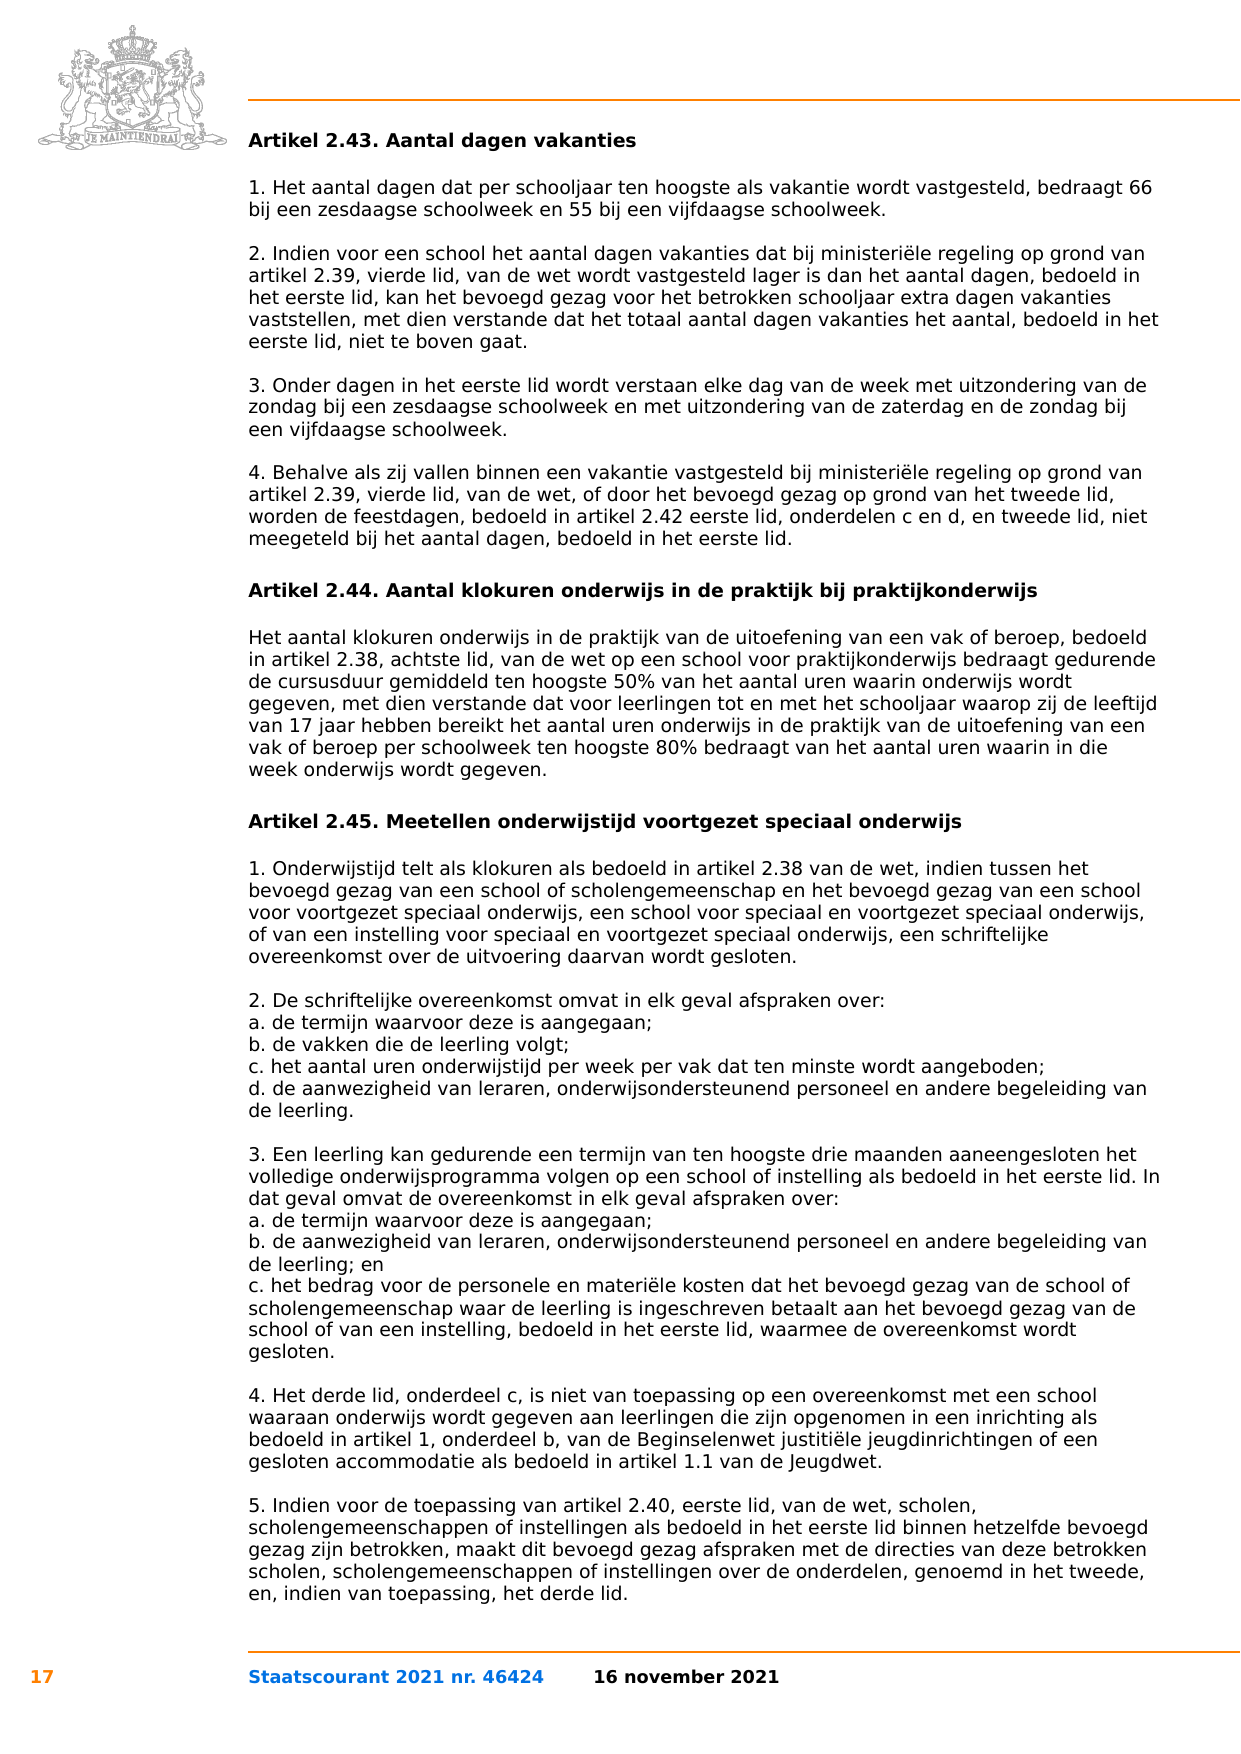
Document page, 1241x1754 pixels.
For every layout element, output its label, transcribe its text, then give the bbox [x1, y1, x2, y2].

text 3. Onder dagen in het eerste lid wordt verstaan elke dag van de week met uitzondering van de zondag bij een zesdaagse schoolweek en met uitzondering van de zaterdag en de zondag bij een vijfdaagse schoolweek. [248, 374, 1163, 440]
text 2. Indien voor een school het aantal dagen vakanties dat bij ministeriële regeling op grond van artikel 2.39, vierde lid, van de wet wordt vastgesteld lager is dan het aantal dagen, bedoeld in het eerste lid, kan het bevoegd gezag voor het betrokken schooljaar extra dagen vakanties vaststellen, met dien verstande dat het totaal aantal dagen vakanties het aantal, bedoeld in het eerste lid, niet te boven gaat. [248, 243, 1163, 353]
text a. de termijn waarvoor deze is aangegaan; [248, 1012, 1163, 1034]
subtitle Artikel 2.45. Meetellen onderwijstijd voortgezet speciaal onderwijs [248, 811, 1163, 833]
text 3. Een leerling kan gedurende een termijn van ten hoogste drie maanden aaneengesloten het volledige onderwijsprogramma volgen op een school of instelling als bedoeld in het eerste lid. In dat geval omvat de overeenkomst in elk geval afspraken over: [248, 1143, 1163, 1209]
text b. de aanwezigheid van leraren, onderwijsondersteunend personeel en andere begeleiding van de leerling; en [248, 1231, 1163, 1275]
picture [38, 25, 227, 150]
text 1. Het aantal dagen dat per schooljaar ten hoogste als vakantie wordt vastgesteld, bedraagt 66 bij een zesdaagse schoolweek en 55 bij een vijfdaagse schoolweek. [248, 177, 1163, 221]
text 4. Het derde lid, onderdeel c, is niet van toepassing op een overeenkomst met een school waaraan onderwijs wordt gegeven aan leerlingen die zijn opgenomen in een inrichting als bedoeld in artikel 1, onderdeel b, van de Beginselenwet justitiële jeugdinrichtingen of een gesloten accommodatie als bedoeld in artikel 1.1 van de Jeugdwet. [248, 1385, 1163, 1473]
text 5. Indien voor de toepassing van artikel 2.40, eerste lid, van de wet, scholen, scholengemeenschappen of instellingen als bedoeld in het eerste lid binnen hetzelfde bevoegd gezag zijn betrokken, maakt dit bevoegd gezag afspraken met de directies van deze betrokken scholen, scholengemeenschappen of instellingen over de onderdelen, genoemd in het tweede, en, indien van toepassing, het derde lid. [248, 1495, 1163, 1605]
subtitle Artikel 2.43. Aantal dagen vakanties [248, 130, 1163, 152]
text b. de vakken die de leerling volgt; [248, 1034, 1163, 1056]
text Het aantal klokuren onderwijs in de praktijk van de uitoefening van een vak of beroep, bedoeld in artikel 2.38, achtste lid, van de wet op een school voor praktijkonderwijs bedraagt gedurende de cursusduur gemiddeld ten hoogste 50% van het aantal uren waarin onderwijs wordt gegeven, met dien verstande dat voor leerlingen tot en met het schooljaar waarop zij de leeftijd van 17 jaar hebben bereikt het aantal uren onderwijs in de praktijk van de uitoefening van een vak of beroep per schoolweek ten hoogste 80% bedraagt van het aantal uren waarin in die week onderwijs wordt gegeven. [248, 627, 1163, 781]
text 2. De schriftelijke overeenkomst omvat in elk geval afspraken over: [248, 990, 1163, 1012]
text d. de aanwezigheid van leraren, onderwijsondersteunend personeel en andere begeleiding van de leerling. [248, 1078, 1163, 1122]
text c. het bedrag voor de personele en materiële kosten dat het bevoegd gezag van de school of scholengemeenschap waar de leerling is ingeschreven betaalt aan het bevoegd gezag van de school of van een instelling, bedoeld in het eerste lid, waarmee de overeenkomst wordt gesloten. [248, 1275, 1163, 1363]
text 1. Onderwijstijd telt als klokuren als bedoeld in artikel 2.38 van de wet, indien tussen het bevoegd gezag van een school of scholengemeenschap en het bevoegd gezag van een school voor voortgezet speciaal onderwijs, een school voor speciaal en voortgezet speciaal onderwijs, of van een instelling voor speciaal en voortgezet speciaal onderwijs, een schriftelijke overeenkomst over de uitvoering daarvan wordt gesloten. [248, 858, 1163, 968]
text 4. Behalve als zij vallen binnen een vakantie vastgesteld bij ministeriële regeling op grond van artikel 2.39, vierde lid, van de wet, of door het bevoegd gezag op grond van het tweede lid, worden de feestdagen, bedoeld in artikel 2.42 eerste lid, onderdelen c en d, en tweede lid, niet meegeteld bij het aantal dagen, bedoeld in het eerste lid. [248, 462, 1163, 550]
subtitle Artikel 2.44. Aantal klokuren onderwijs in de praktijk bij praktijkonderwijs [248, 580, 1163, 602]
text a. de termijn waarvoor deze is aangegaan; [248, 1209, 1163, 1231]
text c. het aantal uren onderwijstijd per week per vak dat ten minste wordt aangeboden; [248, 1056, 1163, 1078]
